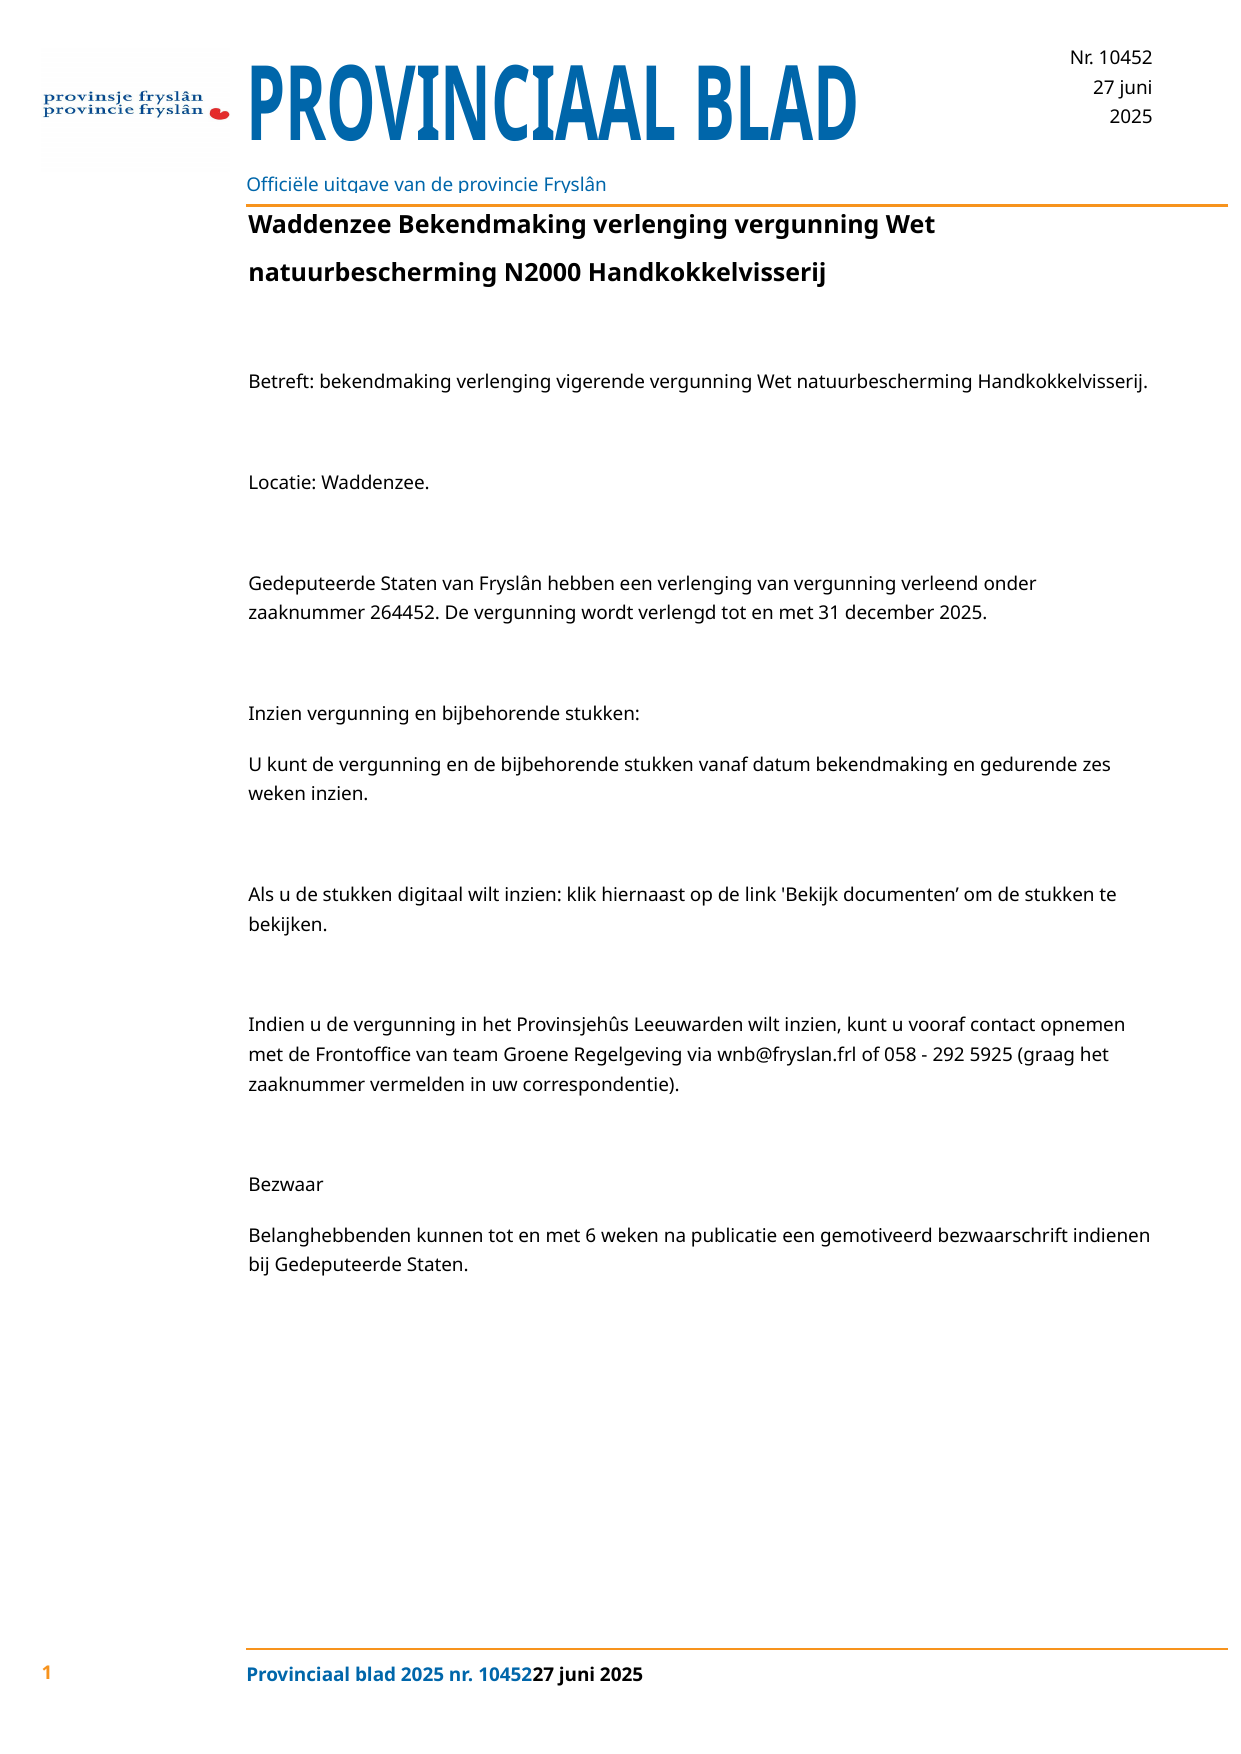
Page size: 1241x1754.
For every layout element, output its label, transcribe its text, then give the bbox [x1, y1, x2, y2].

text Indien u de vergunning in het Provinsjehûs Leeuwarden wilt inzien, kunt u vooraf contact opnemen met de Frontoffice van team Groene Regelgeving via wnb@fryslan.frl of 058 - 292 5925 (graag het zaaknummer vermelden in uw correspondentie). [248, 1012, 1152, 1097]
text Locatie: Waddenzee. [248, 469, 1152, 495]
text U kunt de vergunning en de bijbehorende stukken vanaf datum bekendmaking en gedurende zes weken inzien. [248, 751, 1152, 806]
text Betreft: bekendmaking verlenging vigerende vergunning Wet natuurbescherming Handkokkelvisserij. [248, 368, 1152, 394]
text Als u de stukken digitaal wilt inzien: klik hiernaast op de link 'Bekijk documenten’ om de stukken te bekijken. [248, 881, 1152, 937]
text Gedeputeerde Staten van Fryslân hebben een verlenging van vergunning verleend onder zaaknummer 264452. De vergunning wordt verlengd tot en met 31 december 2025. [248, 570, 1152, 625]
picture [41, 47, 231, 172]
text Inzien vergunning en bijbehorende stukken: [248, 700, 1152, 726]
text Bezwaar [248, 1172, 1152, 1197]
text Belanghebbenden kunnen tot en met 6 weken na publicatie een gemotiveerd bezwaarschrift indienen bij Gedeputeerde Staten. [248, 1222, 1152, 1277]
text Waddenzee Bekendmaking verlenging vergunning Wet natuurbescherming N2000 Handkokkelvisserij [248, 207, 1152, 288]
